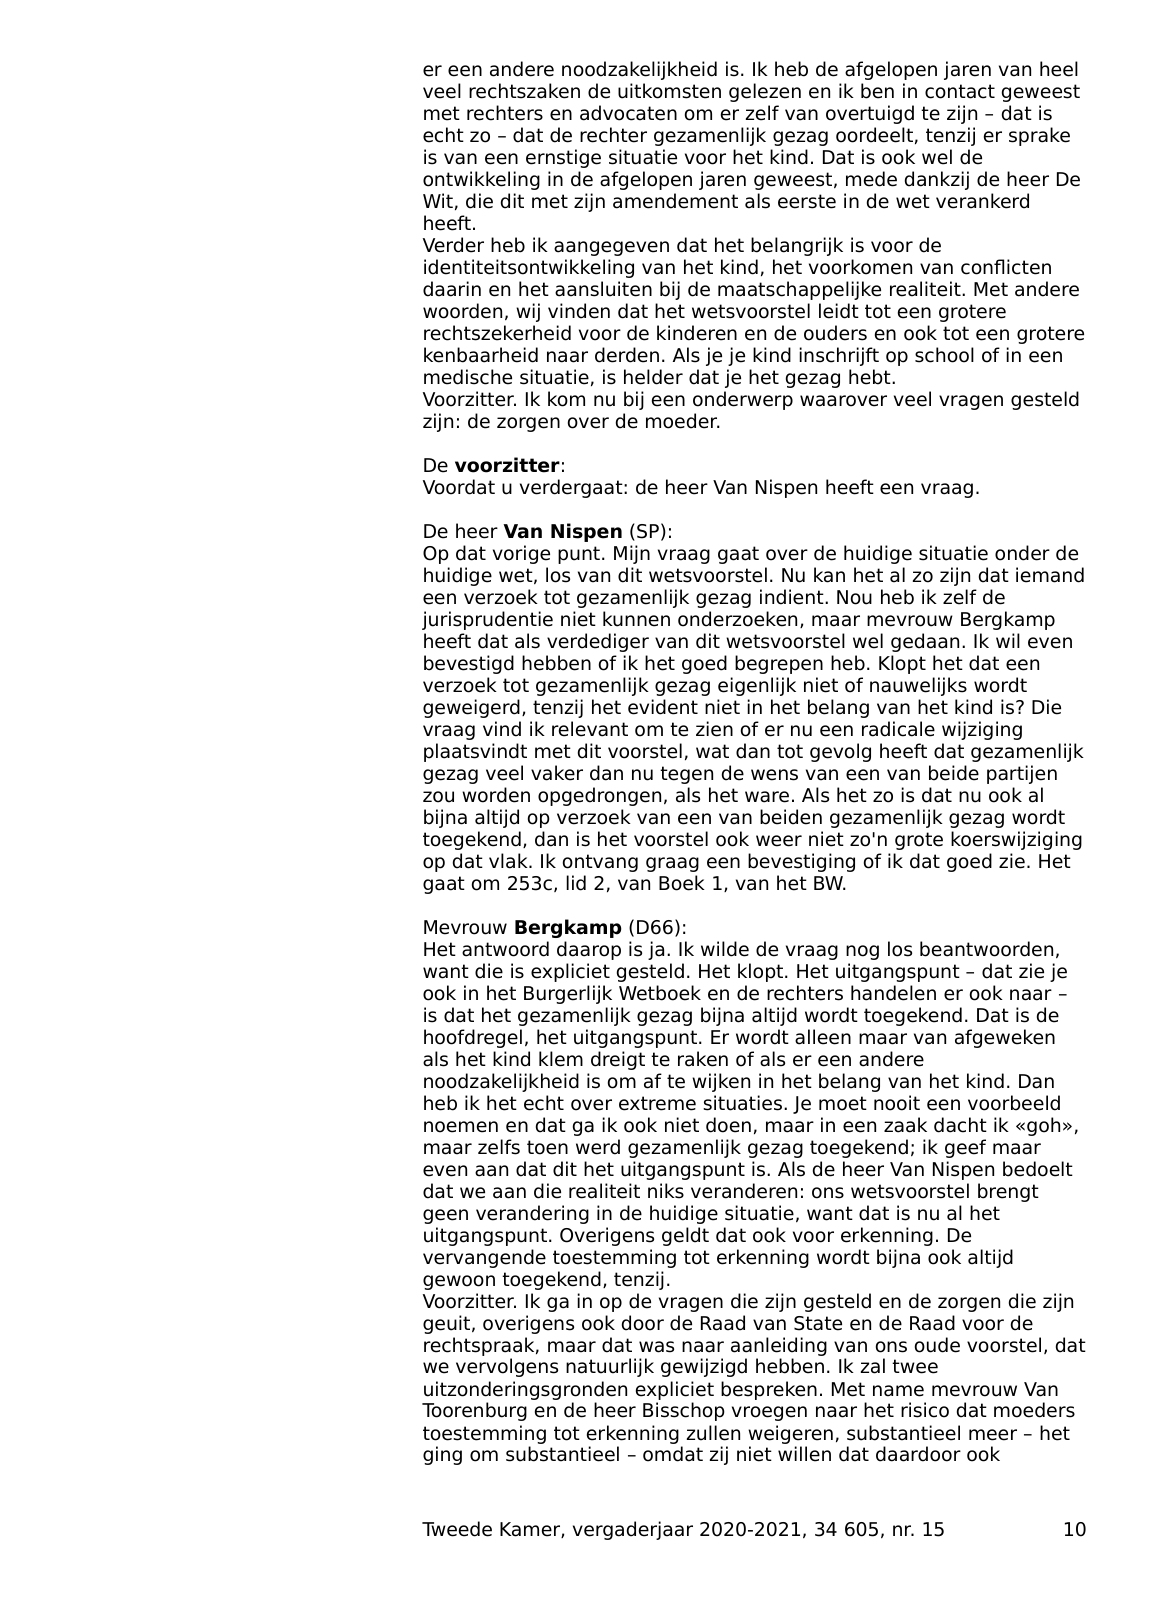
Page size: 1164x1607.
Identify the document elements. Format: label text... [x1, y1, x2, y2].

text Mevrouw Bergkamp (D66): [422, 917, 1087, 939]
text Voorzitter. Ik ga in op de vragen die zijn gesteld en de zorgen die zijn geuit, overigens ook door de Raad van State en de Raad voor de rechtspraak, maar dat was naar aanleiding van ons oude voorstel, dat we vervolgens natuurlijk gewijzigd hebben. Ik zal twee uitzonderingsgronden expliciet bespreken. Met name mevrouw Van Toorenburg en de heer Bisschop vroegen naar het risico dat moeders toestemming tot erkenning zullen weigeren, substantieel meer – het ging om substantieel – omdat zij niet willen dat daardoor ook [422, 1291, 1087, 1466]
text Op dat vorige punt. Mijn vraag gaat over de huidige situatie onder de huidige wet, los van dit wetsvoorstel. Nu kan het al zo zijn dat iemand een verzoek tot gezamenlijk gezag indient. Nou heb ik zelf de jurisprudentie niet kunnen onderzoeken, maar mevrouw Bergkamp heeft dat als verdediger van dit wetsvoorstel wel gedaan. Ik wil even bevestigd hebben of ik het goed begrepen heb. Klopt het dat een verzoek tot gezamenlijk gezag eigenlijk niet of nauwelijks wordt geweigerd, tenzij het evident niet in het belang van het kind is? Die vraag vind ik relevant om te zien of er nu een radicale wijziging plaatsvindt met dit voorstel, wat dan tot gevolg heeft dat gezamenlijk gezag veel vaker dan nu tegen de wens van een van beide partijen zou worden opgedrongen, als het ware. Als het zo is dat nu ook al bijna altijd op verzoek van een van beiden gezamenlijk gezag wordt toegekend, dan is het voorstel ook weer niet zo'n grote koerswijziging op dat vlak. Ik ontvang graag een bevestiging of ik dat goed zie. Het gaat om 253c, lid 2, van Boek 1, van het BW. [422, 543, 1087, 895]
text De heer Van Nispen (SP): [422, 521, 1087, 543]
text Verder heb ik aangegeven dat het belangrijk is voor de identiteitsontwikkeling van het kind, het voorkomen van conflicten daarin en het aansluiten bij de maatschappelijke realiteit. Met andere woorden, wij vinden dat het wetsvoorstel leidt tot een grotere rechtszekerheid voor de kinderen en de ouders en ook tot een grotere kenbaarheid naar derden. Als je je kind inschrijft op school of in een medische situatie, is helder dat je het gezag hebt. [422, 235, 1087, 389]
text Voordat u verdergaat: de heer Van Nispen heeft een vraag. [422, 477, 1087, 499]
text er een andere noodzakelijkheid is. Ik heb de afgelopen jaren van heel veel rechtszaken de uitkomsten gelezen en ik ben in contact geweest met rechters en advocaten om er zelf van overtuigd te zijn – dat is echt zo – dat de rechter gezamenlijk gezag oordeelt, tenzij er sprake is van een ernstige situatie voor het kind. Dat is ook wel de ontwikkeling in de afgelopen jaren geweest, mede dankzij de heer De Wit, die dit met zijn amendement als eerste in de wet verankerd heeft. [422, 59, 1087, 235]
text Het antwoord daarop is ja. Ik wilde de vraag nog los beantwoorden, want die is expliciet gesteld. Het klopt. Het uitgangspunt – dat zie je ook in het Burgerlijk Wetboek en de rechters handelen er ook naar – is dat het gezamenlijk gezag bijna altijd wordt toegekend. Dat is de hoofdregel, het uitgangspunt. Er wordt alleen maar van afgeweken als het kind klem dreigt te raken of als er een andere noodzakelijkheid is om af te wijken in het belang van het kind. Dan heb ik het echt over extreme situaties. Je moet nooit een voorbeeld noemen en dat ga ik ook niet doen, maar in een zaak dacht ik «goh», maar zelfs toen werd gezamenlijk gezag toegekend; ik geef maar even aan dat dit het uitgangspunt is. Als de heer Van Nispen bedoelt dat we aan die realiteit niks veranderen: ons wetsvoorstel brengt geen verandering in de huidige situatie, want dat is nu al het uitgangspunt. Overigens geldt dat ook voor erkenning. De vervangende toestemming tot erkenning wordt bijna ook altijd gewoon toegekend, tenzij. [422, 939, 1087, 1291]
text De voorzitter: [422, 455, 1087, 477]
text Voorzitter. Ik kom nu bij een onderwerp waarover veel vragen gesteld zijn: de zorgen over de moeder. [422, 389, 1087, 433]
